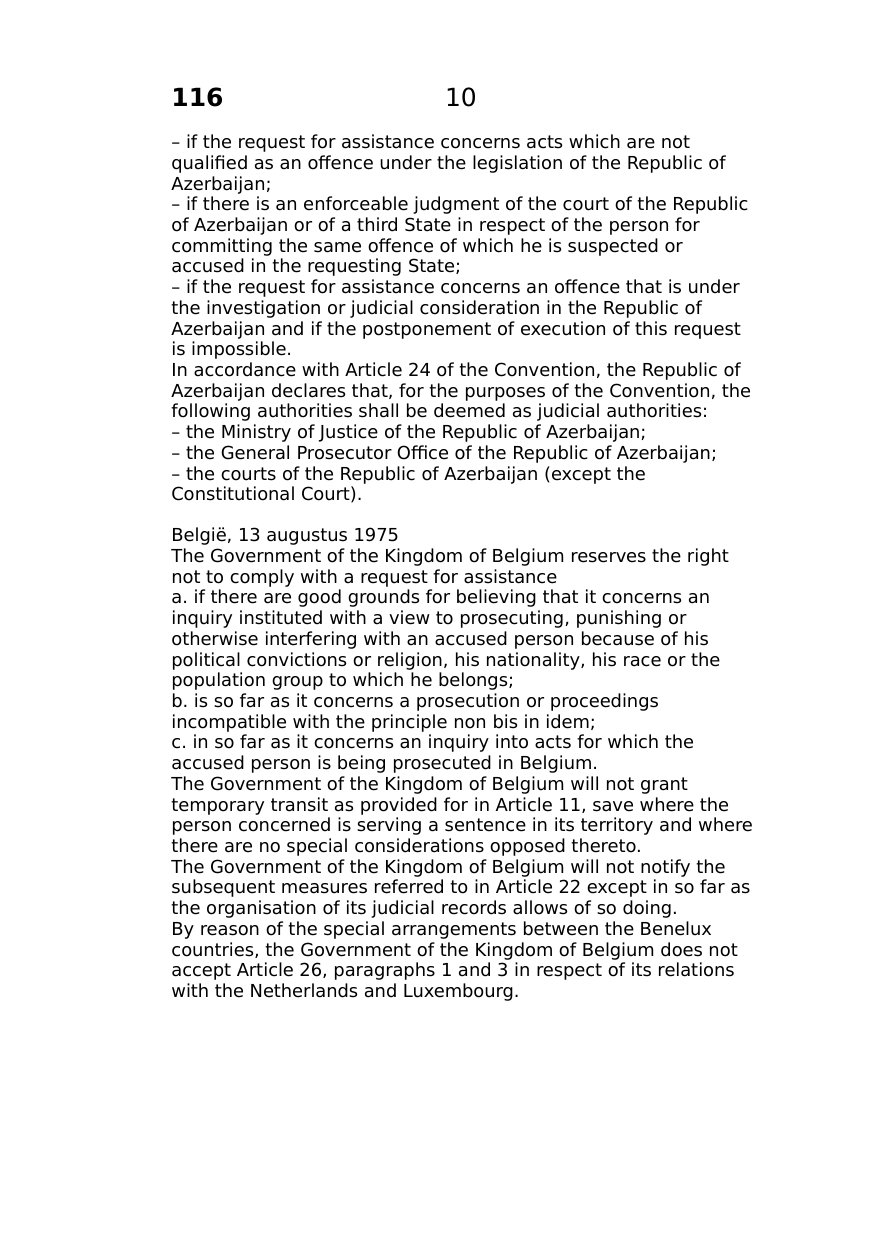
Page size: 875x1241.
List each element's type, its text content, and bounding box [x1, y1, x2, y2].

text The Government of the Kingdom of Belgium reserves the right not to comply with a request for assistance [171, 546, 756, 587]
text b. is so far as it concerns a prosecution or proceedings incompatible with the principle non bis in idem; [171, 691, 756, 732]
text – if the request for assistance concerns an offence that is under the investigation or judicial consideration in the Republic of Azerbaijan and if the postponement of execution of this request is impossible. [171, 277, 756, 360]
text – if the request for assistance concerns acts which are not qualified as an offence under the legislation of the Republic of Azerbaijan; [171, 132, 756, 194]
text c. in so far as it concerns an inquiry into acts for which the accused person is being prosecuted in Belgium. [171, 732, 756, 774]
text By reason of the special arrangements between the Benelux countries, the Government of the Kingdom of Belgium does not accept Article 26, paragraphs 1 and 3 in respect of its relations with the Netherlands and Luxembourg. [171, 919, 756, 1002]
text In accordance with Article 24 of the Convention, the Republic of Azerbaijan declares that, for the purposes of the Convention, the following authorities shall be deemed as judicial authorities: [171, 360, 756, 422]
text – the General Prosecutor Office of the Republic of Azerbaijan; [171, 443, 756, 463]
text – the Ministry of Justice of the Republic of Azerbaijan; [171, 422, 756, 443]
text a. if there are good grounds for believing that it concerns an inquiry instituted with a view to prosecuting, punishing or otherwise interfering with an accused person because of his political convictions or religion, his nationality, his race or the population group to which he belongs; [171, 587, 756, 691]
text België, 13 augustus 1975 [171, 525, 756, 546]
text The Government of the Kingdom of Belgium will not grant temporary transit as provided for in Article 11, save where the person concerned is serving a sentence in its territory and where there are no special considerations opposed thereto. [171, 774, 756, 857]
text – if there is an enforceable judgment of the court of the Republic of Azerbaijan or of a third State in respect of the person for committing the same offence of which he is suspected or accused in the requesting State; [171, 194, 756, 277]
text The Government of the Kingdom of Belgium will not notify the subsequent measures referred to in Article 22 except in so far as the organisation of its judicial records allows of so doing. [171, 857, 756, 919]
text – the courts of the Republic of Azerbaijan (except the Constitutional Court). [171, 463, 756, 505]
